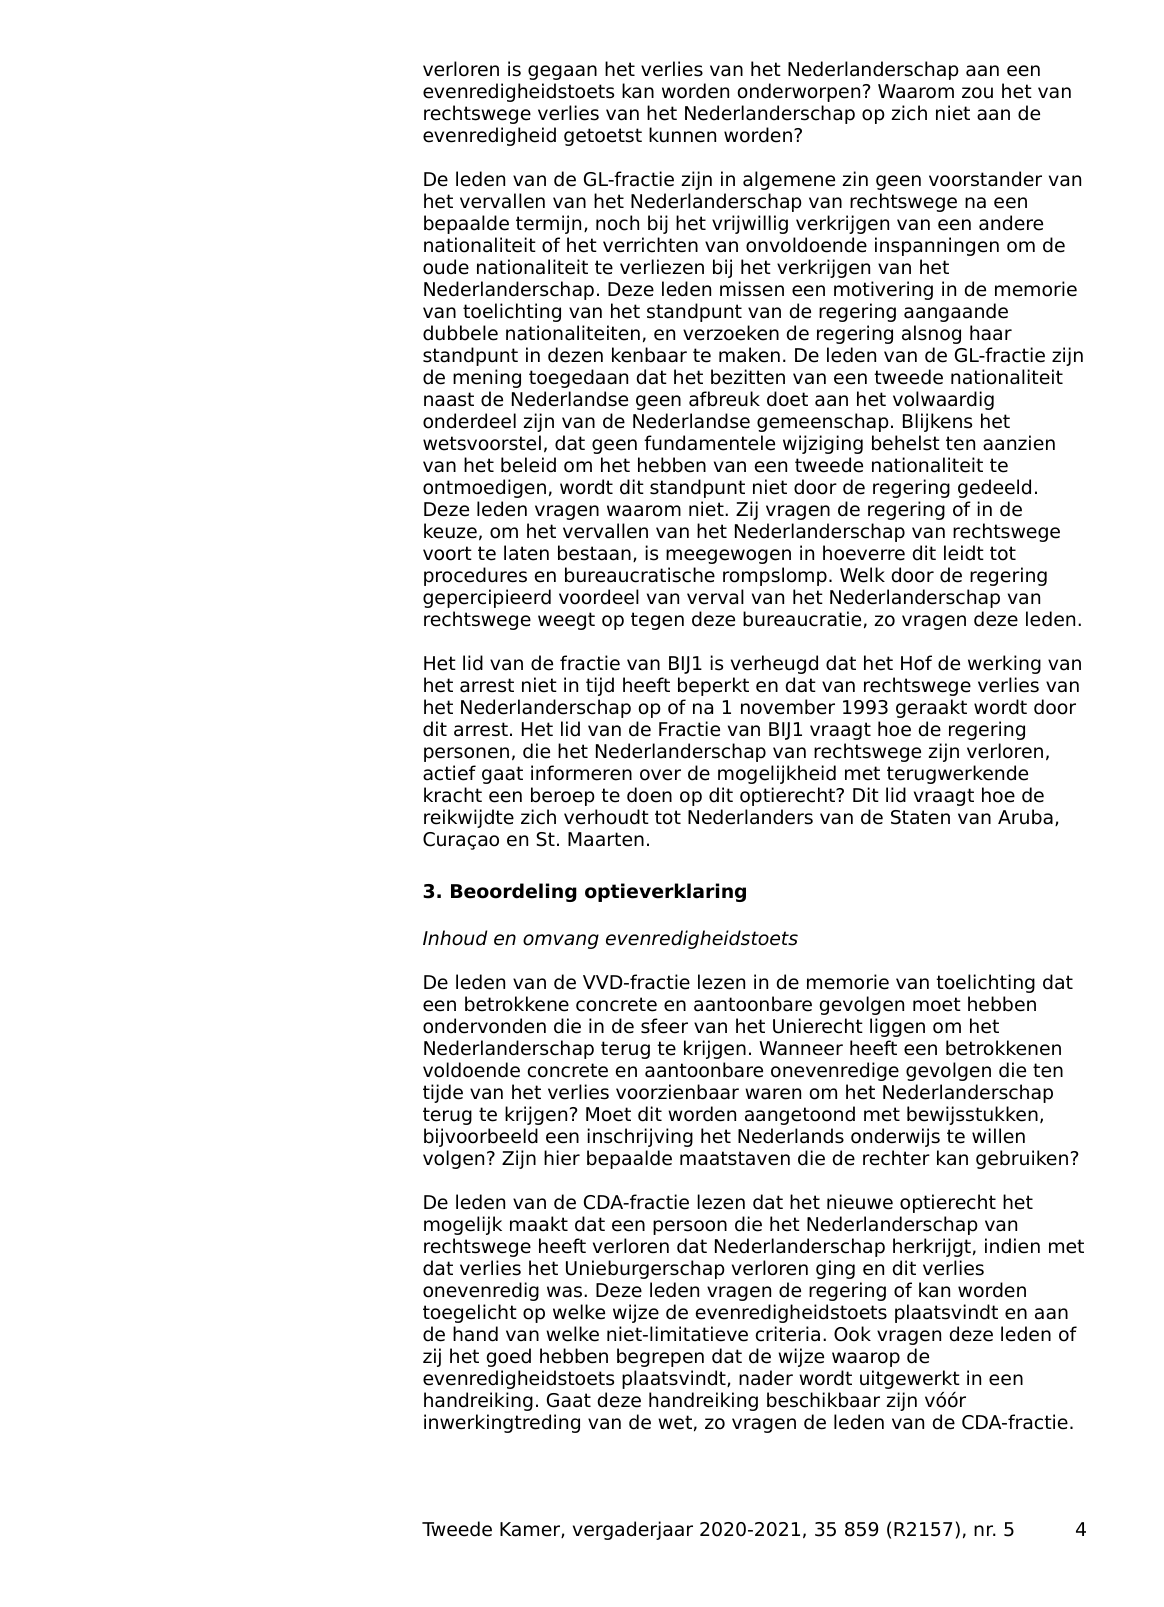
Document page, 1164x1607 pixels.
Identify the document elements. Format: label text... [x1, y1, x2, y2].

text De leden van de VVD-fractie lezen in de memorie van toelichting dat een betrokkene concrete en aantoonbare gevolgen moet hebben ondervonden die in de sfeer van het Unierecht liggen om het Nederlanderschap terug te krijgen. Wanneer heeft een betrokkenen voldoende concrete en aantoonbare onevenredige gevolgen die ten tijde van het verlies voorzienbaar waren om het Nederlanderschap terug te krijgen? Moet dit worden aangetoond met bewijsstukken, bijvoorbeeld een inschrijving het Nederlands onderwijs te willen volgen? Zijn hier bepaalde maatstaven die de rechter kan gebruiken? [422, 972, 1087, 1170]
text Het lid van de fractie van BIJ1 is verheugd dat het Hof de werking van het arrest niet in tijd heeft beperkt en dat van rechtswege verlies van het Nederlanderschap op of na 1 november 1993 geraakt wordt door dit arrest. Het lid van de Fractie van BIJ1 vraagt hoe de regering personen, die het Nederlanderschap van rechtswege zijn verloren, actief gaat informeren over de mogelijkheid met terugwerkende kracht een beroep te doen op dit optierecht? Dit lid vraagt hoe de reikwijdte zich verhoudt tot Nederlanders van de Staten van Aruba, Curaçao en St. Maarten. [422, 653, 1087, 851]
text De leden van de GL-fractie zijn in algemene zin geen voorstander van het vervallen van het Nederlanderschap van rechtswege na een bepaalde termijn, noch bij het vrijwillig verkrijgen van een andere nationaliteit of het verrichten van onvoldoende inspanningen om de oude nationaliteit te verliezen bij het verkrijgen van het Nederlanderschap. Deze leden missen een motivering in de memorie van toelichting van het standpunt van de regering aangaande dubbele nationaliteiten, en verzoeken de regering alsnog haar standpunt in dezen kenbaar te maken. De leden van de GL-fractie zijn de mening toegedaan dat het bezitten van een tweede nationaliteit naast de Nederlandse geen afbreuk doet aan het volwaardig onderdeel zijn van de Nederlandse gemeenschap. Blijkens het wetsvoorstel, dat geen fundamentele wijziging behelst ten aanzien van het beleid om het hebben van een tweede nationaliteit te ontmoedigen, wordt dit standpunt niet door de regering gedeeld. Deze leden vragen waarom niet. Zij vragen de regering of in de keuze, om het vervallen van het Nederlanderschap van rechtswege voort te laten bestaan, is meegewogen in hoeverre dit leidt tot procedures en bureaucratische rompslomp. Welk door de regering gepercipieerd voordeel van verval van het Nederlanderschap van rechtswege weegt op tegen deze bureaucratie, zo vragen deze leden. [422, 169, 1087, 631]
subtitle Inhoud en omvang evenredigheidstoets [422, 928, 1087, 950]
text De leden van de CDA-fractie lezen dat het nieuwe optierecht het mogelijk maakt dat een persoon die het Nederlanderschap van rechtswege heeft verloren dat Nederlanderschap herkrijgt, indien met dat verlies het Unieburgerschap verloren ging en dit verlies onevenredig was. Deze leden vragen de regering of kan worden toegelicht op welke wijze de evenredigheidstoets plaatsvindt en aan de hand van welke niet-limitatieve criteria. Ook vragen deze leden of zij het goed hebben begrepen dat de wijze waarop de evenredigheidstoets plaatsvindt, nader wordt uitgewerkt in een handreiking. Gaat deze handreiking beschikbaar zijn vóór inwerkingtreding van de wet, zo vragen de leden van de CDA-fractie. [422, 1192, 1087, 1434]
subtitle 3. Beoordeling optieverklaring [422, 881, 1087, 903]
text verloren is gegaan het verlies van het Nederlanderschap aan een evenredigheidstoets kan worden onderworpen? Waarom zou het van rechtswege verlies van het Nederlanderschap op zich niet aan de evenredigheid getoetst kunnen worden? [422, 59, 1087, 147]
